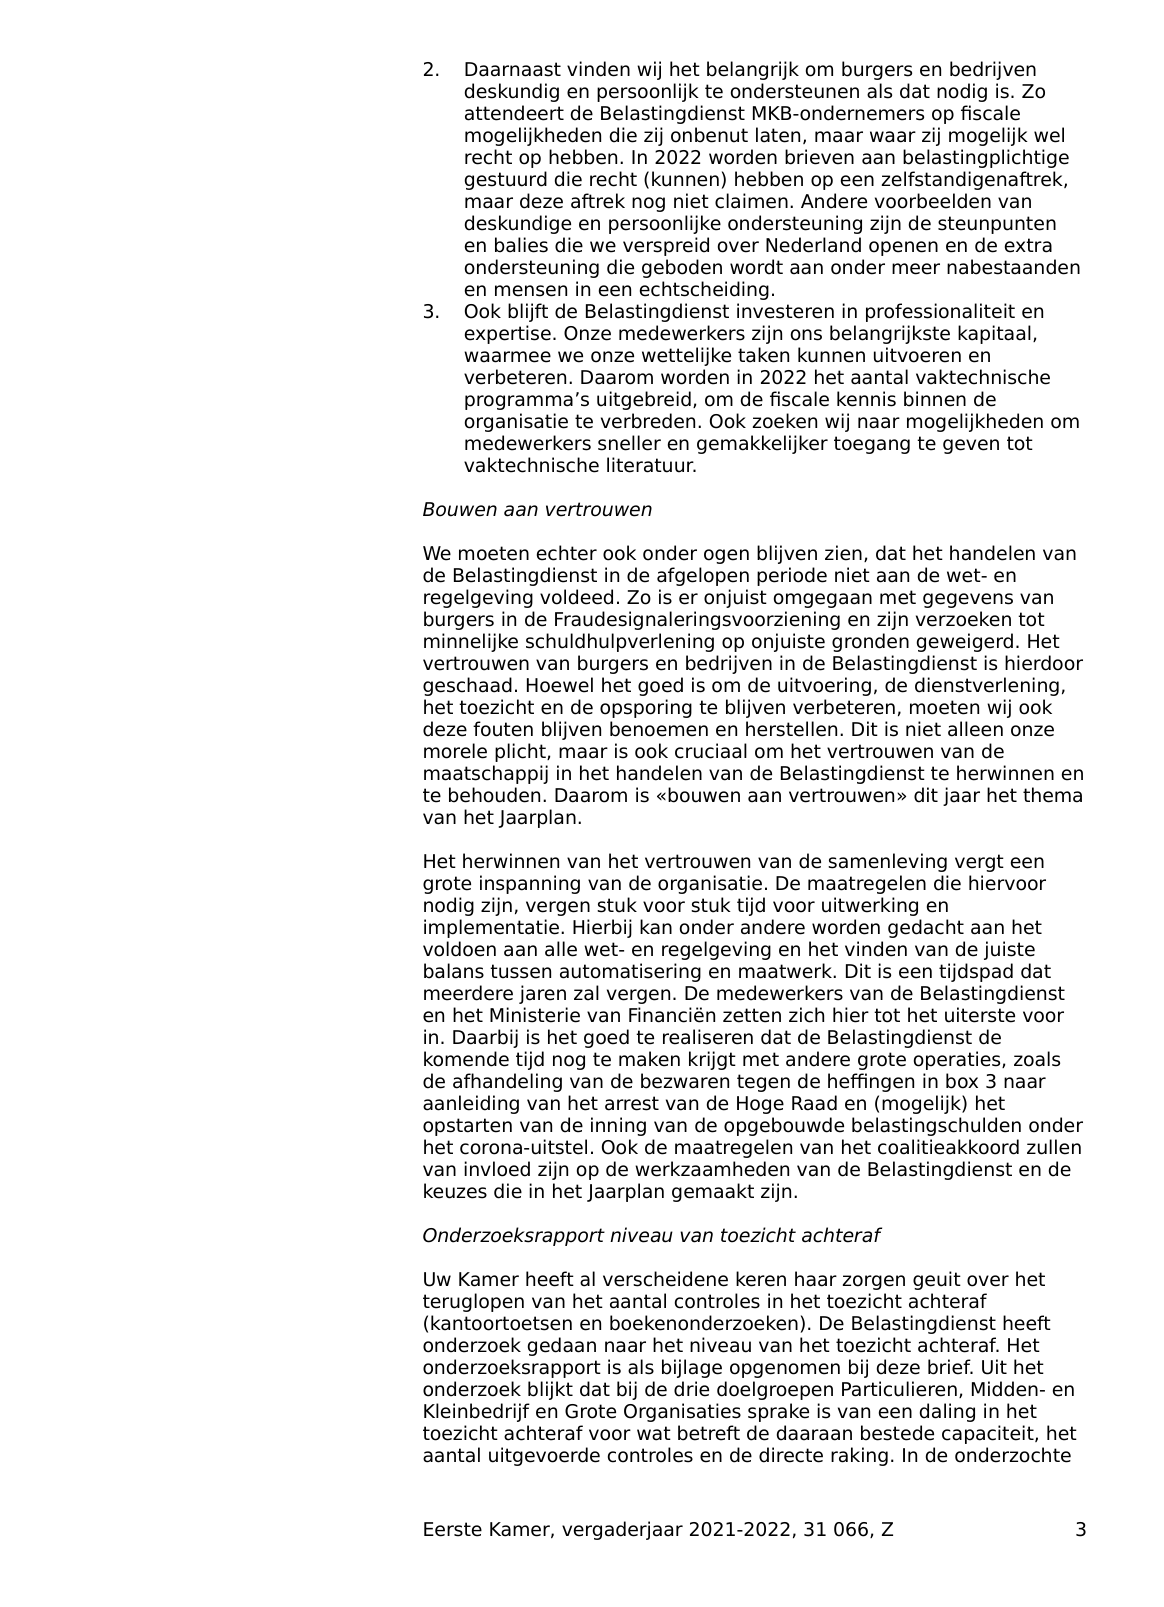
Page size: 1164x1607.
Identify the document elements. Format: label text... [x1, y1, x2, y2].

text Uw Kamer heeft al verscheidene keren haar zorgen geuit over het teruglopen van het aantal controles in het toezicht achteraf (kantoortoetsen en boekenonderzoeken). De Belastingdienst heeft onderzoek gedaan naar het niveau van het toezicht achteraf. Het onderzoeksrapport is als bijlage opgenomen bij deze brief. Uit het onderzoek blijkt dat bij de drie doelgroepen Particulieren, Midden- en Kleinbedrijf en Grote Organisaties sprake is van een daling in het toezicht achteraf voor wat betreft de daaraan bestede capaciteit, het aantal uitgevoerde controles en de directe raking. In de onderzochte [422, 1269, 1087, 1467]
subtitle Bouwen aan vertrouwen [422, 499, 1087, 521]
text 3. Ook blijft de Belastingdienst investeren in professionaliteit en expertise. Onze medewerkers zijn ons belangrijkste kapitaal, waarmee we onze wettelijke taken kunnen uitvoeren en verbeteren. Daarom worden in 2022 het aantal vaktechnische programma’s uitgebreid, om de fiscale kennis binnen de organisatie te verbreden. Ook zoeken wij naar mogelijkheden om medewerkers sneller en gemakkelijker toegang te geven tot vaktechnische literatuur. [422, 301, 1087, 477]
text 2. Daarnaast vinden wij het belangrijk om burgers en bedrijven deskundig en persoonlijk te ondersteunen als dat nodig is. Zo attendeert de Belastingdienst MKB-ondernemers op fiscale mogelijkheden die zij onbenut laten, maar waar zij mogelijk wel recht op hebben. In 2022 worden brieven aan belastingplichtige gestuurd die recht (kunnen) hebben op een zelfstandigenaftrek, maar deze aftrek nog niet claimen. Andere voorbeelden van deskundige en persoonlijke ondersteuning zijn de steunpunten en balies die we verspreid over Nederland openen en de extra ondersteuning die geboden wordt aan onder meer nabestaanden en mensen in een echtscheiding. [422, 59, 1087, 301]
text Het herwinnen van het vertrouwen van de samenleving vergt een grote inspanning van de organisatie. De maatregelen die hiervoor nodig zijn, vergen stuk voor stuk tijd voor uitwerking en implementatie. Hierbij kan onder andere worden gedacht aan het voldoen aan alle wet- en regelgeving en het vinden van de juiste balans tussen automatisering en maatwerk. Dit is een tijdspad dat meerdere jaren zal vergen. De medewerkers van de Belastingdienst en het Ministerie van Financiën zetten zich hier tot het uiterste voor in. Daarbij is het goed te realiseren dat de Belastingdienst de komende tijd nog te maken krijgt met andere grote operaties, zoals de afhandeling van de bezwaren tegen de heffingen in box 3 naar aanleiding van het arrest van de Hoge Raad en (mogelijk) het opstarten van de inning van de opgebouwde belastingschulden onder het corona-uitstel. Ook de maatregelen van het coalitieakkoord zullen van invloed zijn op de werkzaamheden van de Belastingdienst en de keuzes die in het Jaarplan gemaakt zijn. [422, 851, 1087, 1203]
text We moeten echter ook onder ogen blijven zien, dat het handelen van de Belastingdienst in de afgelopen periode niet aan de wet- en regelgeving voldeed. Zo is er onjuist omgegaan met gegevens van burgers in de Fraudesignaleringsvoorziening en zijn verzoeken tot minnelijke schuldhulpverlening op onjuiste gronden geweigerd. Het vertrouwen van burgers en bedrijven in de Belastingdienst is hierdoor geschaad. Hoewel het goed is om de uitvoering, de dienstverlening, het toezicht en de opsporing te blijven verbeteren, moeten wij ook deze fouten blijven benoemen en herstellen. Dit is niet alleen onze morele plicht, maar is ook cruciaal om het vertrouwen van de maatschappij in het handelen van de Belastingdienst te herwinnen en te behouden. Daarom is «bouwen aan vertrouwen» dit jaar het thema van het Jaarplan. [422, 543, 1087, 829]
subtitle Onderzoeksrapport niveau van toezicht achteraf [422, 1225, 1087, 1247]
